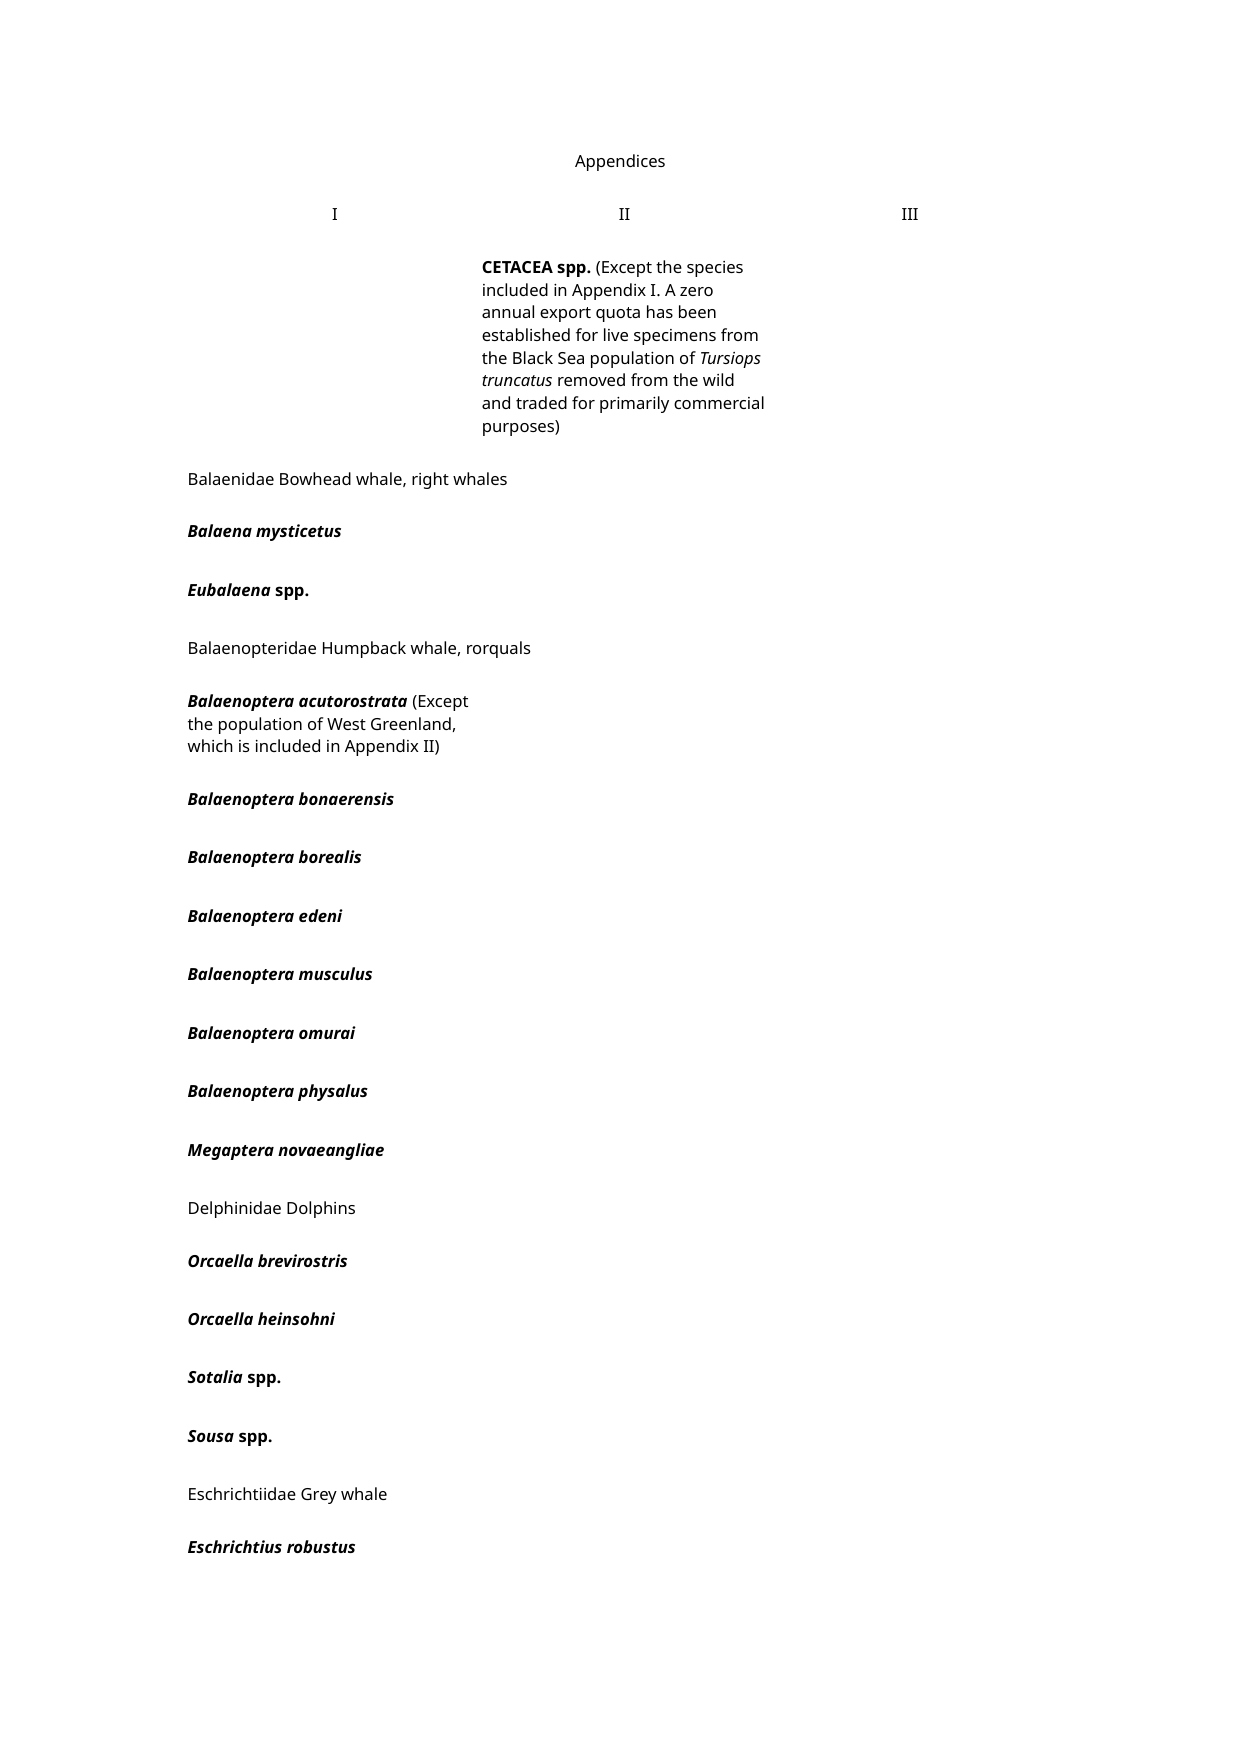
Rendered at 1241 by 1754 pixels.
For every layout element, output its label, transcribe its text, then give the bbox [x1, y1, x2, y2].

table_cell Balaenoptera musculus [188, 963, 482, 1021]
table_cell [482, 520, 767, 578]
table_cell [767, 963, 1053, 1021]
table_cell [482, 689, 767, 787]
table_cell [767, 904, 1053, 963]
table_cell CETACEA spp. (Except the species included in Appendix I. A zero annual export quota has been established for live specimens from the Black Sea population of Tursiops truncatus removed from the wild and traded for primarily commercial purposes) [482, 255, 767, 467]
table_cell Eschrichtius robustus [188, 1536, 482, 1594]
table_cell Balaenopteridae Humpback whale, rorquals [188, 637, 1053, 689]
table_cell [767, 1425, 1053, 1483]
table_cell Balaenoptera bonaerensis [188, 788, 482, 846]
table_cell [767, 689, 1053, 787]
table_cell Orcaella heinsohni [188, 1308, 482, 1366]
table_cell [482, 963, 767, 1021]
table_cell Delphinidae Dolphins [188, 1197, 1053, 1249]
table_cell Megaptera novaeangliae [188, 1138, 482, 1197]
table_cell I [188, 203, 482, 255]
table_cell Balaenidae Bowhead whale, right whales [188, 467, 1053, 520]
table_cell Balaenoptera borealis [188, 846, 482, 904]
table_cell [188, 255, 482, 467]
table_cell [482, 578, 767, 637]
table_cell [767, 1366, 1053, 1424]
table_cell [482, 788, 767, 846]
table_cell [767, 1308, 1053, 1366]
table_cell [482, 1308, 767, 1366]
table_cell [767, 1536, 1053, 1594]
table_cell [767, 846, 1053, 904]
table_cell Sotalia spp. [188, 1366, 482, 1424]
table_cell [482, 1138, 767, 1197]
table_header Appendices [188, 150, 1053, 203]
table_cell [482, 1249, 767, 1308]
table_cell [482, 904, 767, 963]
table_cell [767, 578, 1053, 637]
table_cell [482, 1536, 767, 1594]
table_cell [482, 846, 767, 904]
table_cell [767, 1249, 1053, 1308]
table_cell [482, 1021, 767, 1080]
table_cell Balaenoptera edeni [188, 904, 482, 963]
table_cell [767, 520, 1053, 578]
table_cell [767, 1080, 1053, 1138]
table_cell Balaenoptera omurai [188, 1021, 482, 1080]
table_cell III [767, 203, 1053, 255]
table_cell Balaenoptera physalus [188, 1080, 482, 1138]
table_cell [767, 255, 1053, 467]
table_cell [482, 1425, 767, 1483]
table_cell Eschrichtiidae Grey whale [188, 1483, 1053, 1536]
table_cell [482, 1366, 767, 1424]
table_cell Sousa spp. [188, 1425, 482, 1483]
table_cell Orcaella brevirostris [188, 1249, 482, 1308]
table_cell [767, 1138, 1053, 1197]
table_cell Eubalaena spp. [188, 578, 482, 637]
table_cell [767, 1021, 1053, 1080]
table_cell [767, 788, 1053, 846]
table_cell II [482, 203, 767, 255]
table_cell Balaenoptera acutorostrata (Except the population of West Greenland, which is included in Appendix II) [188, 689, 482, 787]
table_cell Balaena mysticetus [188, 520, 482, 578]
table_cell [482, 1080, 767, 1138]
